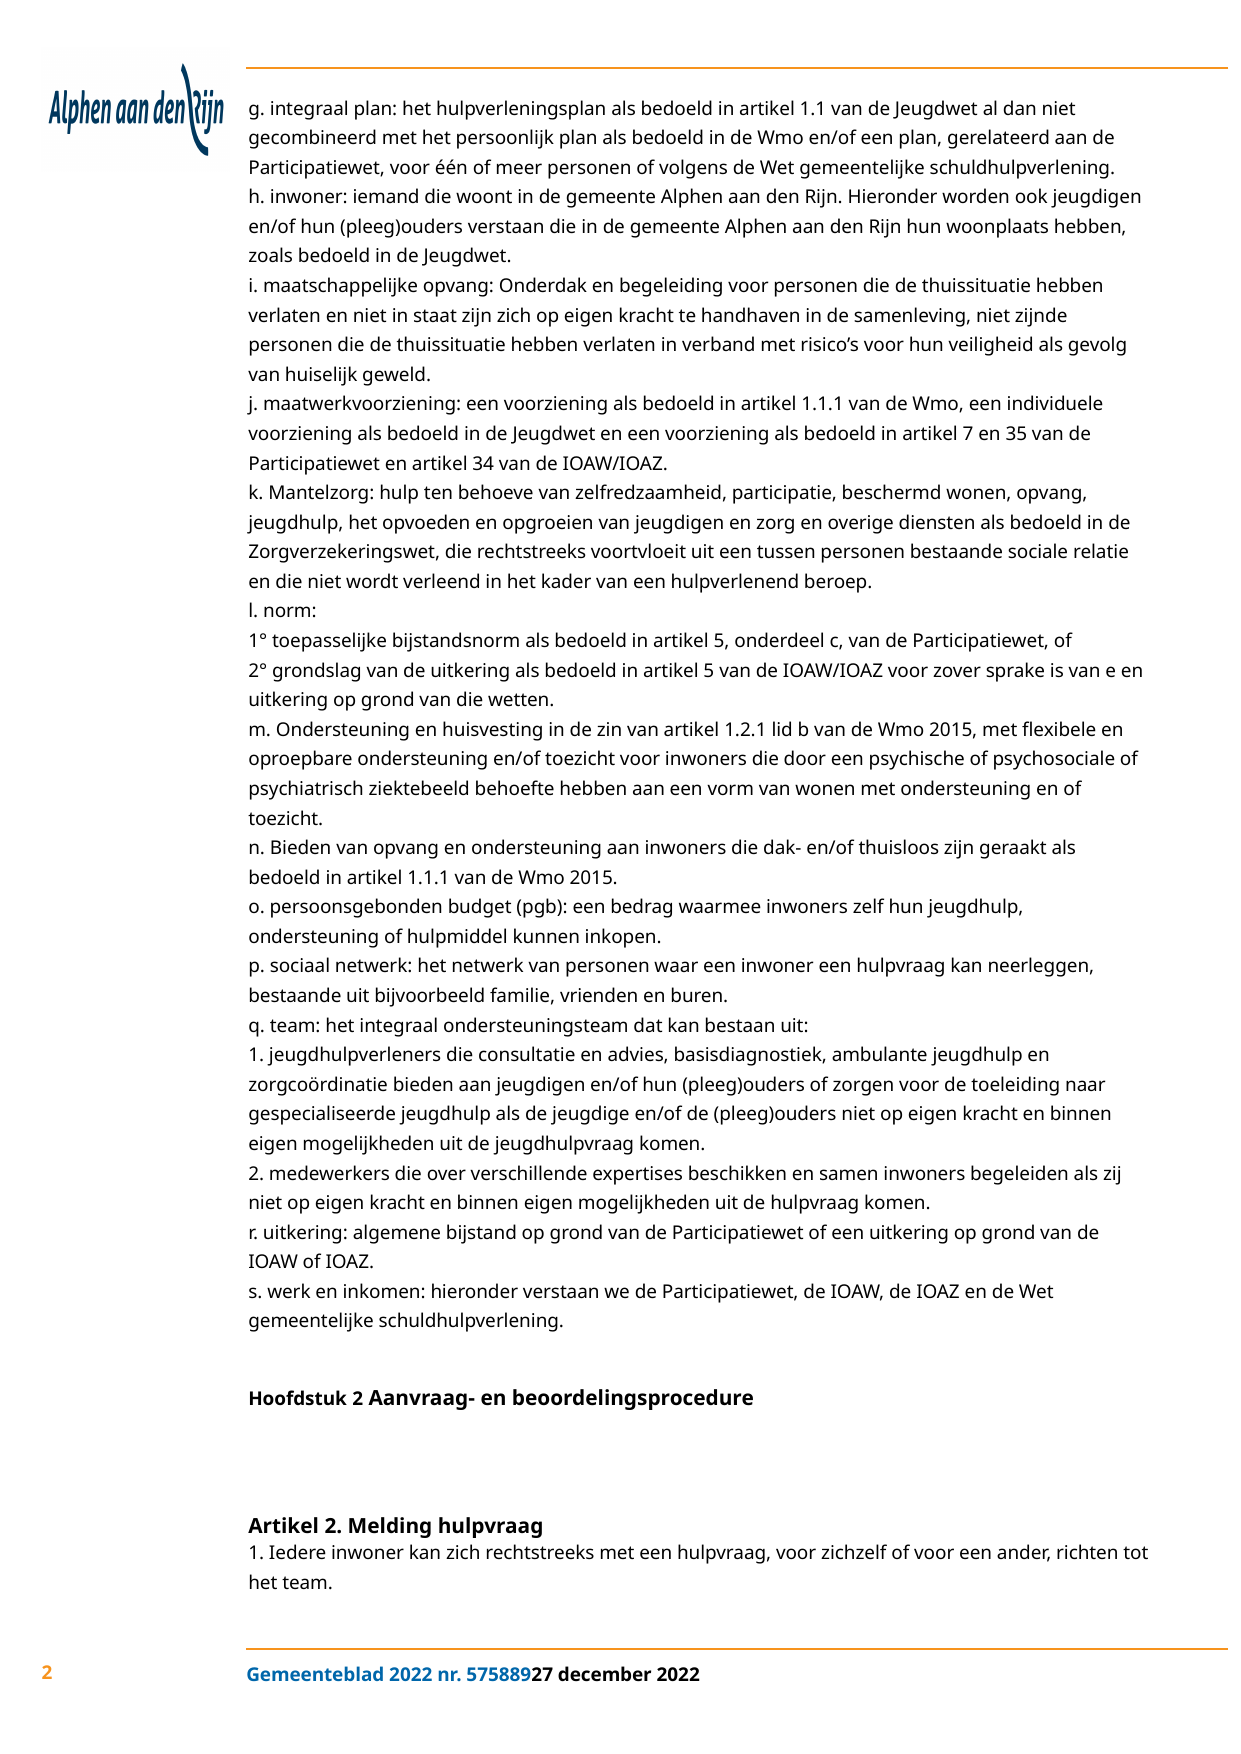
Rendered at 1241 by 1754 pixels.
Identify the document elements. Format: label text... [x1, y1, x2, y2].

text p. sociaal netwerk: het netwerk van personen waar een inwoner een hulpvraag kan neerleggen, bestaande uit bijvoorbeeld familie, vrienden en buren. [248, 953, 1152, 1008]
text h. inwoner: iemand die woont in de gemeente Alphen aan den Rijn. Hieronder worden ook jeugdigen en/of hun (pleeg)ouders verstaan die in de gemeente Alphen aan den Rijn hun woonplaats hebben, zoals bedoeld in de Jeugdwet. [248, 183, 1152, 268]
text 1. Iedere inwoner kan zich rechtstreeks met een hulpvraag, voor zichzelf of voor een ander, richten tot het team. [248, 1539, 1152, 1595]
text o. persoonsgebonden budget (pgb): een bedrag waarmee inwoners zelf hun jeugdhulp, ondersteuning of hulpmiddel kunnen inkopen. [248, 893, 1152, 949]
text Artikel 2. Melding hulpvraag [248, 1511, 1152, 1539]
text 1° toepasselijke bijstandsnorm als bedoeld in artikel 5, onderdeel c, van de Participatiewet, of [248, 627, 1152, 653]
text q. team: het integraal ondersteuningsteam dat kan bestaan uit: [248, 1012, 1152, 1038]
text l. norm: [248, 598, 1152, 623]
text Hoofdstuk 2 Aanvraag- en beoordelingsprocedure [248, 1383, 1152, 1411]
text j. maatwerkvoorziening: een voorziening als bedoeld in artikel 1.1.1 van de Wmo, een individuele voorziening als bedoeld in de Jeugdwet en een voorziening als bedoeld in artikel 7 en 35 van de Participatiewet en artikel 34 van de IOAW/IOAZ. [248, 391, 1152, 476]
text r. uitkering: algemene bijstand op grond van de Participatiewet of een uitkering op grond van de IOAW of IOAZ. [248, 1219, 1152, 1274]
text 2. medewerkers die over verschillende expertises beschikken en samen inwoners begeleiden als zij niet op eigen kracht en binnen eigen mogelijkheden uit de hulpvraag komen. [248, 1160, 1152, 1215]
text k. Mantelzorg: hulp ten behoeve van zelfredzaamheid, participatie, beschermd wonen, opvang, jeugdhulp, het opvoeden en opgroeien van jeugdigen en zorg en overige diensten als bedoeld in de Zorgverzekeringswet, die rechtstreeks voortvloeit uit een tussen personen bestaande sociale relatie en die niet wordt verleend in het kader van een hulpverlenend beroep. [248, 479, 1152, 594]
text s. werk en inkomen: hieronder verstaan we de Participatiewet, de IOAW, de IOAZ en de Wet gemeentelijke schuldhulpverlening. [248, 1278, 1152, 1333]
text 1. jeugdhulpverleners die consultatie en advies, basisdiagnostiek, ambulante jeugdhulp en zorgcoördinatie bieden aan jeugdigen en/of hun (pleeg)ouders of zorgen voor de toeleiding naar gespecialiseerde jeugdhulp als de jeugdige en/of de (pleeg)ouders niet op eigen kracht en binnen eigen mogelijkheden uit de jeugdhulpvraag komen. [248, 1041, 1152, 1156]
text g. integraal plan: het hulpverleningsplan als bedoeld in artikel 1.1 van de Jeugdwet al dan niet gecombineerd met het persoonlijk plan als bedoeld in de Wmo en/of een plan, gerelateerd aan de Participatiewet, voor één of meer personen of volgens de Wet gemeentelijke schuldhulpverlening. [248, 95, 1152, 180]
picture [41, 47, 231, 172]
text i. maatschappelijke opvang: Onderdak en begeleiding voor personen die de thuissituatie hebben verlaten en niet in staat zijn zich op eigen kracht te handhaven in de samenleving, niet zijnde personen die de thuissituatie hebben verlaten in verband met risico’s voor hun veiligheid als gevolg van huiselijk geweld. [248, 272, 1152, 387]
text 2° grondslag van de uitkering als bedoeld in artikel 5 van de IOAW/IOAZ voor zover sprake is van e en uitkering op grond van die wetten. [248, 657, 1152, 712]
text n. Bieden van opvang en ondersteuning aan inwoners die dak- en/of thuisloos zijn geraakt als bedoeld in artikel 1.1.1 van de Wmo 2015. [248, 834, 1152, 890]
text m. Ondersteuning en huisvesting in de zin van artikel 1.2.1 lid b van de Wmo 2015, met flexibele en oproepbare ondersteuning en/of toezicht voor inwoners die door een psychische of psychosociale of psychiatrisch ziektebeeld behoefte hebben aan een vorm van wonen met ondersteuning en of toezicht. [248, 716, 1152, 831]
